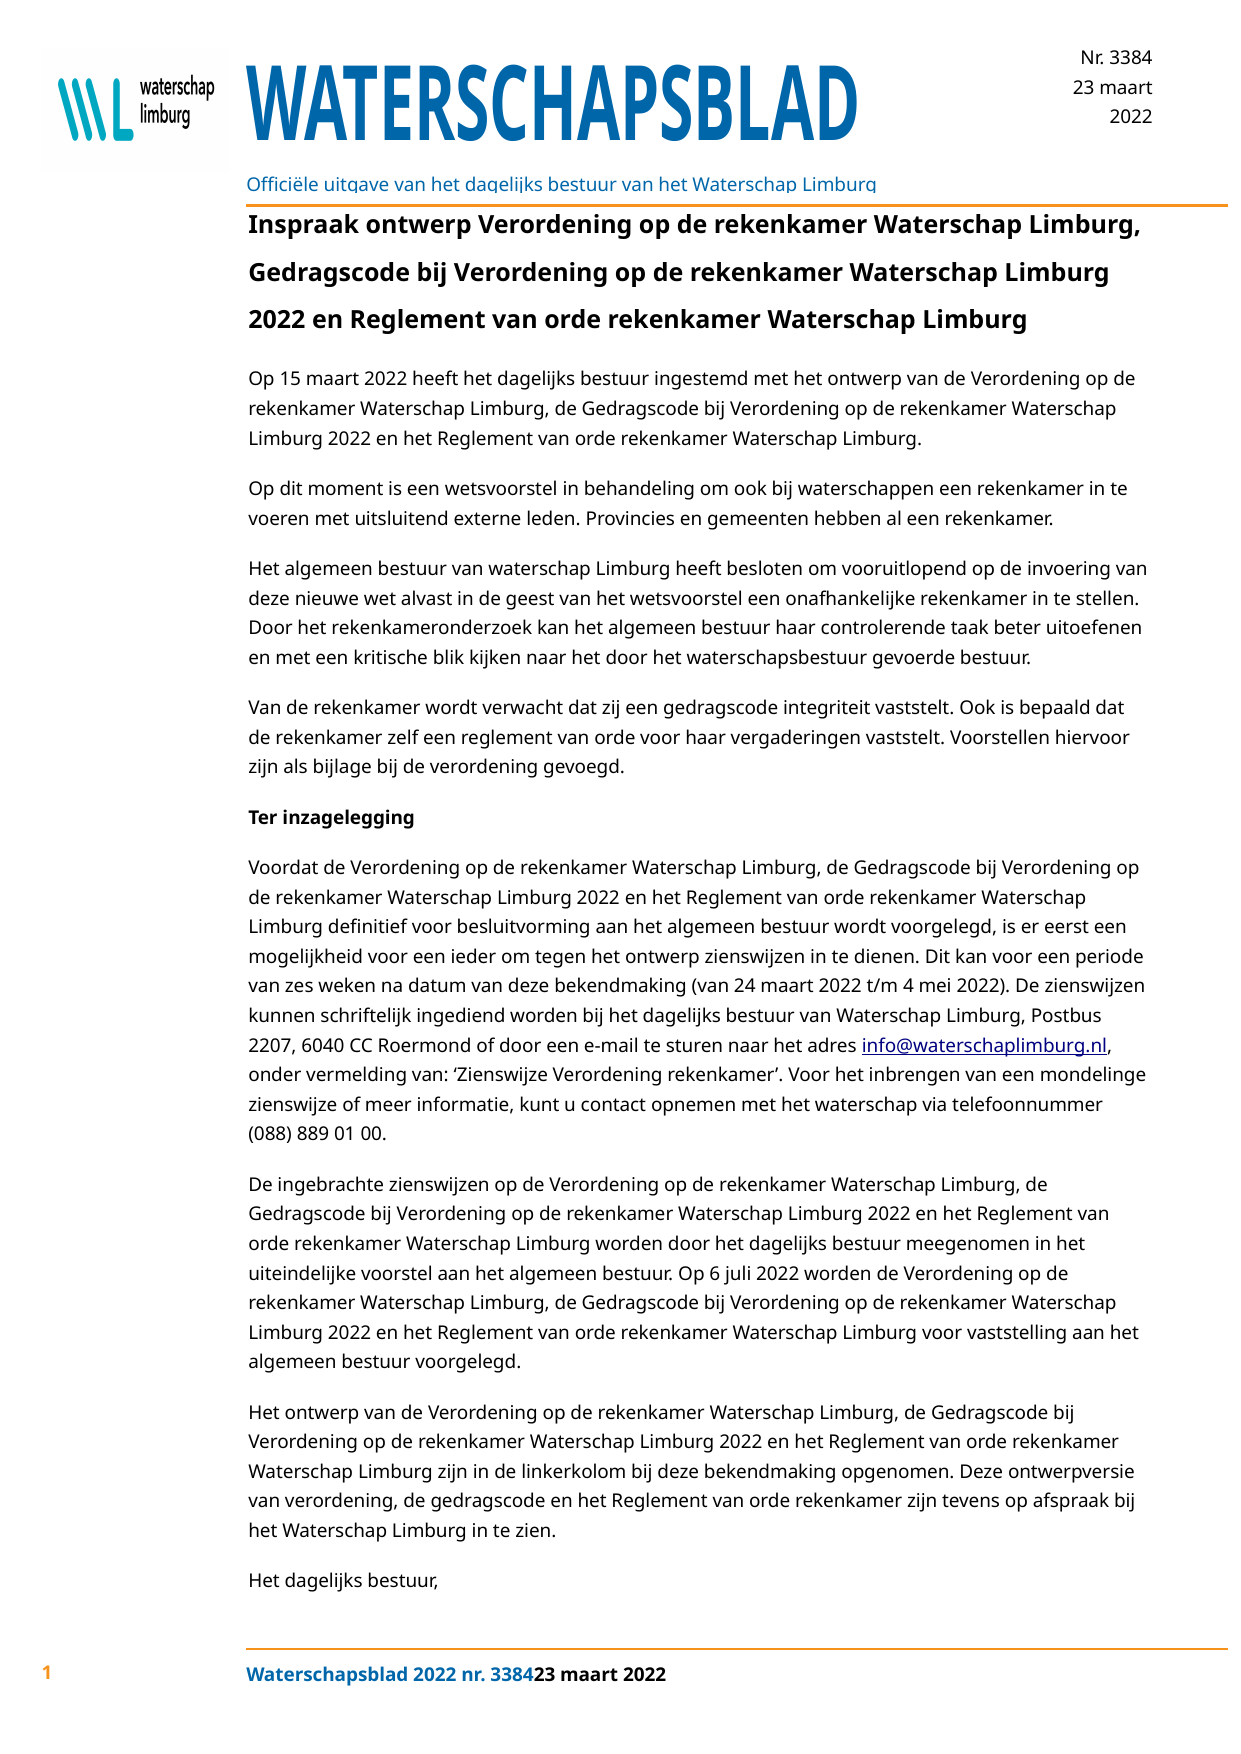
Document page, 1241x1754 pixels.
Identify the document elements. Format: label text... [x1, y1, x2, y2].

text Het dagelijks bestuur, [248, 1568, 1152, 1593]
picture [41, 47, 231, 172]
text Het algemeen bestuur van waterschap Limburg heeft besloten om vooruitlopend op de invoering van deze nieuwe wet alvast in de geest van het wetsvoorstel een onafhankelijke rekenkamer in te stellen. Door het rekenkameronderzoek kan het algemeen bestuur haar controlerende taak beter uitoefenen en met een kritische blik kijken naar het door het waterschapsbestuur gevoerde bestuur. [248, 555, 1152, 669]
text Voordat de Verordening op de rekenkamer Waterschap Limburg, de Gedragscode bij Verordening op de rekenkamer Waterschap Limburg 2022 en het Reglement van orde rekenkamer Waterschap Limburg definitief voor besluitvorming aan het algemeen bestuur wordt voorgelegd, is er eerst een mogelijkheid voor een ieder om tegen het ontwerp zienswijzen in te dienen. Dit kan voor een periode van zes weken na datum van deze bekendmaking (van 24 maart 2022 t/m 4 mei 2022). De zienswijzen kunnen schriftelijk ingediend worden bij het dagelijks bestuur van Waterschap Limburg, Postbus 2207, 6040 CC Roermond of door een e-mail te sturen naar het adres info@waterschaplimburg.nl, onder vermelding van: ‘Zienswijze Verordening rekenkamer’. Voor het inbrengen van een mondelinge zienswijze of meer informatie, kunt u contact opnemen met het waterschap via telefoonnummer (088) 889 01 00. [248, 854, 1152, 1146]
text Inspraak ontwerp Verordening op de rekenkamer Waterschap Limburg, Gedragscode bij Verordening op de rekenkamer Waterschap Limburg 2022 en Reglement van orde rekenkamer Waterschap Limburg [248, 207, 1152, 336]
text De ingebrachte zienswijzen op de Verordening op de rekenkamer Waterschap Limburg, de Gedragscode bij Verordening op de rekenkamer Waterschap Limburg 2022 en het Reglement van orde rekenkamer Waterschap Limburg worden door het dagelijks bestuur meegenomen in het uiteindelijke voorstel aan het algemeen bestuur. Op 6 juli 2022 worden de Verordening op de rekenkamer Waterschap Limburg, de Gedragscode bij Verordening op de rekenkamer Waterschap Limburg 2022 en het Reglement van orde rekenkamer Waterschap Limburg voor vaststelling aan het algemeen bestuur voorgelegd. [248, 1171, 1152, 1374]
text Het ontwerp van de Verordening op de rekenkamer Waterschap Limburg, de Gedragscode bij Verordening op de rekenkamer Waterschap Limburg 2022 en het Reglement van orde rekenkamer Waterschap Limburg zijn in de linkerkolom bij deze bekendmaking opgenomen. Deze ontwerpversie van verordening, de gedragscode en het Reglement van orde rekenkamer zijn tevens op afspraak bij het Waterschap Limburg in te zien. [248, 1399, 1152, 1543]
text Op 15 maart 2022 heeft het dagelijks bestuur ingestemd met het ontwerp van de Verordening op de rekenkamer Waterschap Limburg, de Gedragscode bij Verordening op de rekenkamer Waterschap Limburg 2022 en het Reglement van orde rekenkamer Waterschap Limburg. [248, 366, 1152, 450]
text Van de rekenkamer wordt verwacht dat zij een gedragscode integriteit vaststelt. Ook is bepaald dat de rekenkamer zelf een reglement van orde voor haar vergaderingen vaststelt. Voorstellen hiervoor zijn als bijlage bij de verordening gevoegd. [248, 694, 1152, 779]
text Op dit moment is een wetsvoorstel in behandeling om ook bij waterschappen een rekenkamer in te voeren met uitsluitend externe leden. Provincies en gemeenten hebben al een rekenkamer. [248, 475, 1152, 530]
text Ter inzagelegging [248, 804, 1152, 829]
